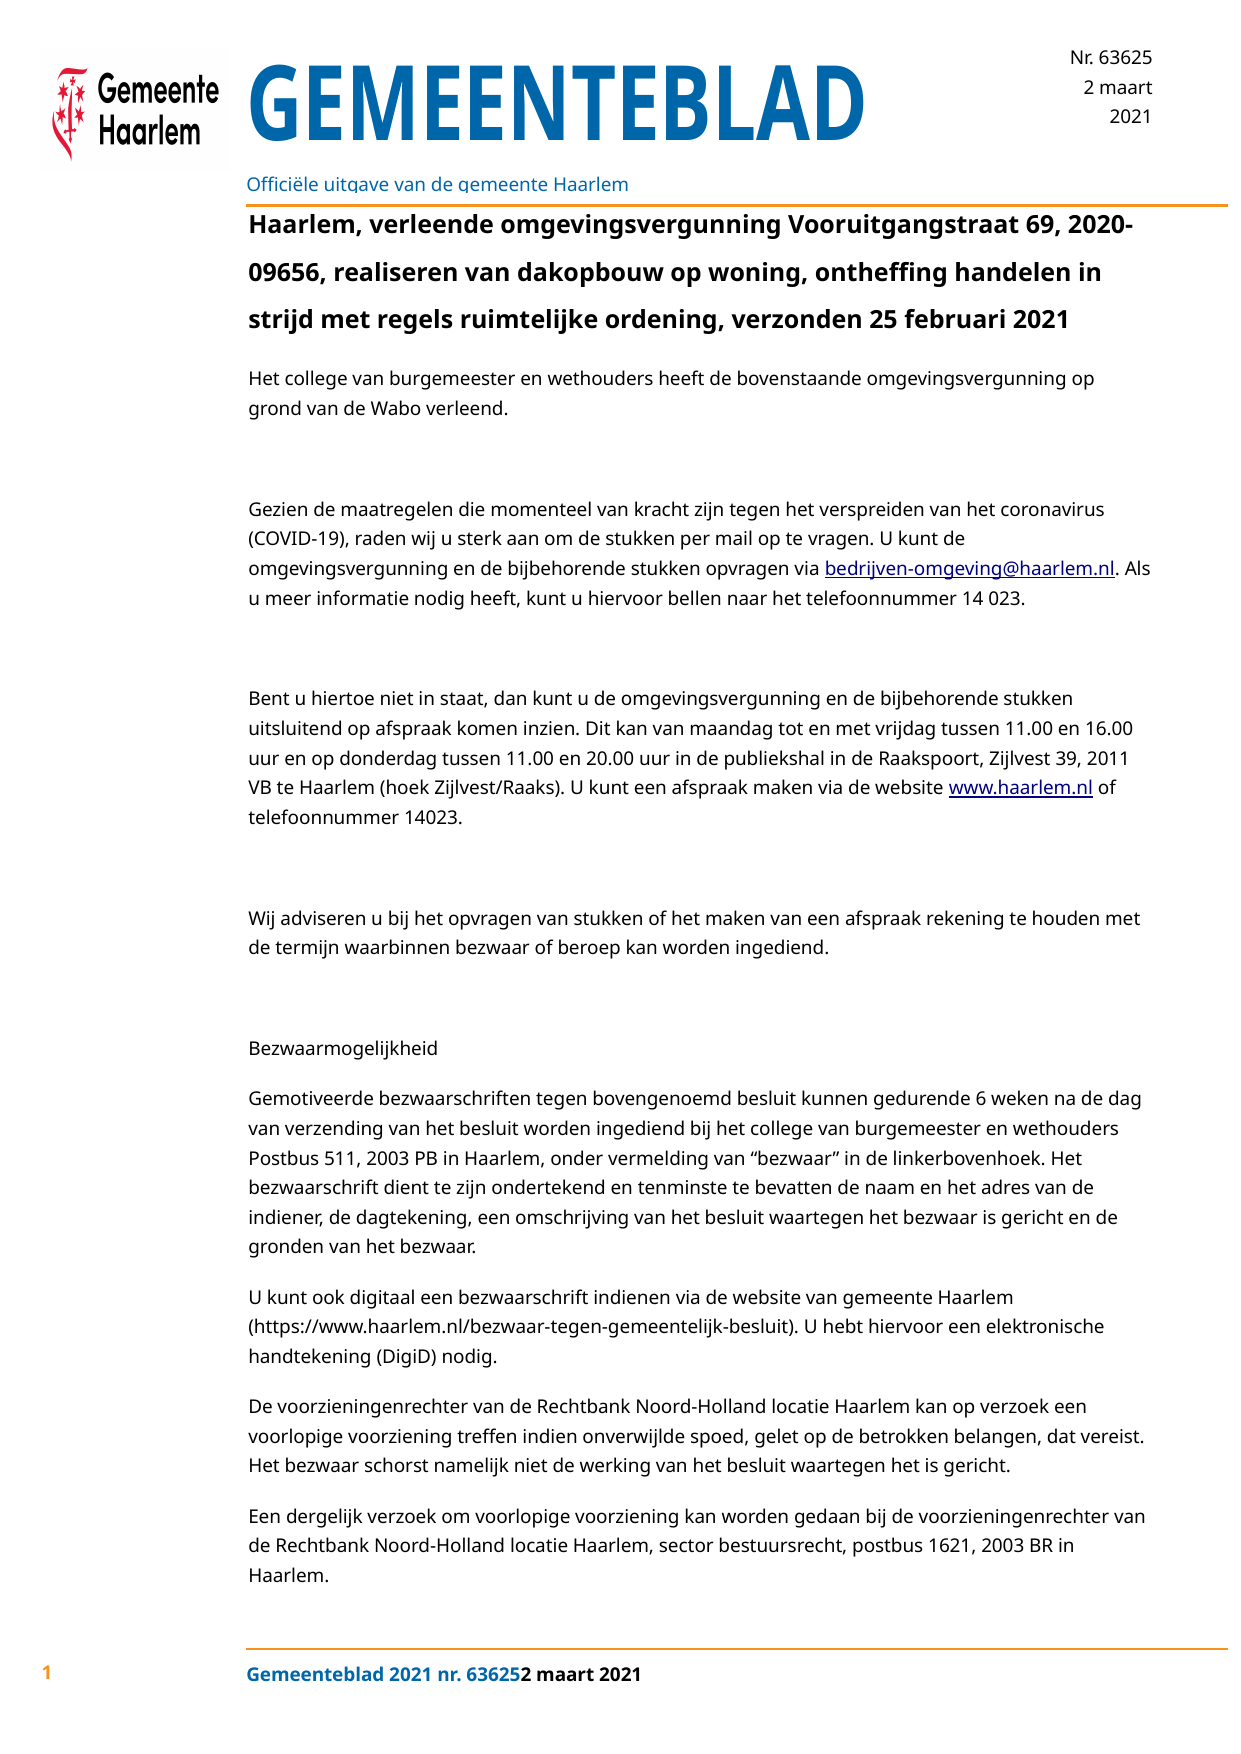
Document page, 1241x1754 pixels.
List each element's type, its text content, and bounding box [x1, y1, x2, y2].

picture [41, 47, 231, 172]
text Haarlem, verleende omgevingsvergunning Vooruitgangstraat 69, 2020-09656, realiseren van dakopbouw op woning, ontheffing handelen in strijd met regels ruimtelijke ordening, verzonden 25 februari 2021 [248, 207, 1152, 336]
text U kunt ook digitaal een bezwaarschrift indienen via de website van gemeente Haarlem (https://www.haarlem.nl/bezwaar-tegen-gemeentelijk-besluit). U hebt hiervoor een elektronische handtekening (DigiD) nodig. [248, 1284, 1152, 1369]
text Wij adviseren u bij het opvragen van stukken of het maken van een afspraak rekening te houden met de termijn waarbinnen bezwaar of beroep kan worden ingediend. [248, 905, 1152, 960]
text Het college van burgemeester en wethouders heeft de bovenstaande omgevingsvergunning op grond van de Wabo verleend. [248, 366, 1152, 421]
text Bezwaarmogelijkheid [248, 1035, 1152, 1061]
text Een dergelijk verzoek om voorlopige voorziening kan worden gedaan bij de voorzieningenrechter van de Rechtbank Noord-Holland locatie Haarlem, sector bestuursrecht, postbus 1621, 2003 BR in Haarlem. [248, 1503, 1152, 1588]
text Gemotiveerde bezwaarschriften tegen bovengenoemd besluit kunnen gedurende 6 weken na de dag van verzending van het besluit worden ingediend bij het college van burgemeester en wethouders Postbus 511, 2003 PB in Haarlem, onder vermelding van “bezwaar” in de linkerbovenhoek. Het bezwaarschrift dient te zijn ondertekend en tenminste te bevatten de naam en het adres van de indiener, de dagtekening, een omschrijving van het besluit waartegen het bezwaar is gericht en de gronden van het bezwaar. [248, 1086, 1152, 1259]
text De voorzieningenrechter van de Rechtbank Noord-Holland locatie Haarlem kan op verzoek een voorlopige voorziening treffen indien onverwijlde spoed, gelet op de betrokken belangen, dat vereist. Het bezwaar schorst namelijk niet de werking van het besluit waartegen het is gericht. [248, 1393, 1152, 1478]
text Bent u hiertoe niet in staat, dan kunt u de omgevingsvergunning en de bijbehorende stukken uitsluitend op afspraak komen inzien. Dit kan van maandag tot en met vrijdag tussen 11.00 en 16.00 uur en op donderdag tussen 11.00 en 20.00 uur in de publiekshal in de Raakspoort, Zijlvest 39, 2011 VB te Haarlem (hoek Zijlvest/Raaks). U kunt een afspraak maken via de website www.haarlem.nl of telefoonnummer 14023. [248, 686, 1152, 829]
text Gezien de maatregelen die momenteel van kracht zijn tegen het verspreiden van het coronavirus (COVID-19), raden wij u sterk aan om de stukken per mail op te vragen. U kunt de omgevingsvergunning en de bijbehorende stukken opvragen via bedrijven-omgeving@haarlem.nl. Als u meer informatie nodig heeft, kunt u hiervoor bellen naar het telefoonnummer 14 023. [248, 496, 1152, 610]
